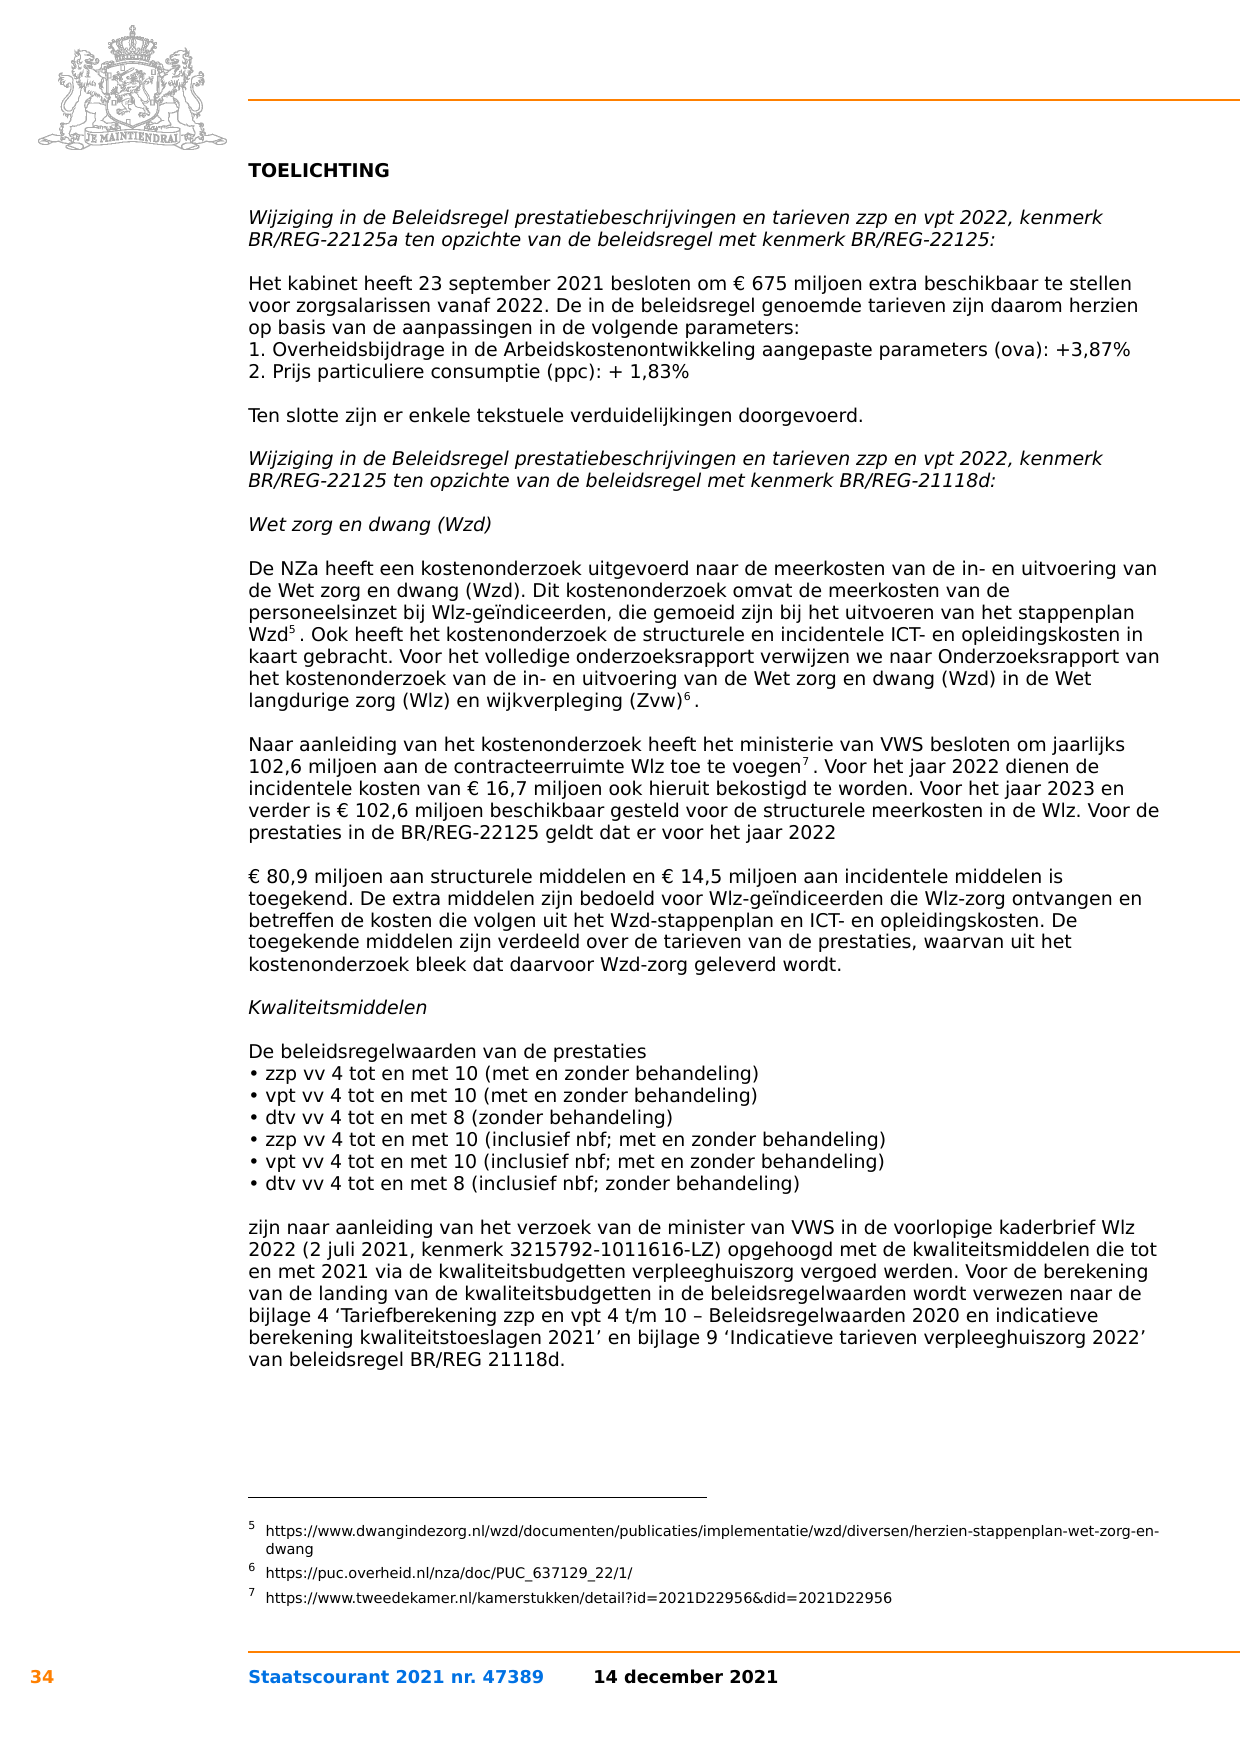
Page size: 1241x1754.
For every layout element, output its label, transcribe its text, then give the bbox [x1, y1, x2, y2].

text • vpt vv 4 tot en met 10 (inclusief nbf; met en zonder behandeling) [248, 1151, 1163, 1173]
text https://www.tweedekamer.nl/kamerstukken/detail?id=2021D22956&did=2021D22956 [248, 1586, 1163, 1608]
text • dtv vv 4 tot en met 8 (inclusief nbf; zonder behandeling) [248, 1173, 1163, 1195]
subtitle Kwaliteitsmiddelen [248, 997, 1163, 1019]
text 1. Overheidsbijdrage in de Arbeidskostenontwikkeling aangepaste parameters (ova): +3,87% [248, 339, 1163, 361]
subtitle Wijziging in de Beleidsregel prestatiebeschrijvingen en tarieven zzp en vpt 2022, kenmerk BR/REG-22125a ten opzichte van de beleidsregel met kenmerk BR/REG-22125: [248, 207, 1163, 251]
text 2. Prijs particuliere consumptie (ppc): + 1,83% [248, 361, 1163, 383]
picture [38, 25, 227, 150]
text • dtv vv 4 tot en met 8 (zonder behandeling) [248, 1107, 1163, 1129]
text zijn naar aanleiding van het verzoek van de minister van VWS in de voorlopige kaderbrief Wlz 2022 (2 juli 2021, kenmerk 3215792-1011616-LZ) opgehoogd met de kwaliteitsmiddelen die tot en met 2021 via de kwaliteitsbudgetten verpleeghuiszorg vergoed werden. Voor de berekening van de landing van de kwaliteitsbudgetten in de beleidsregelwaarden wordt verwezen naar de bijlage 4 ‘Tariefberekening zzp en vpt 4 t/m 10 – Beleidsregelwaarden 2020 en indicatieve berekening kwaliteitstoeslagen 2021’ en bijlage 9 ‘Indicatieve tarieven verpleeghuiszorg 2022’ van beleidsregel BR/REG 21118d. [248, 1217, 1163, 1371]
text • zzp vv 4 tot en met 10 (inclusief nbf; met en zonder behandeling) [248, 1129, 1163, 1151]
subtitle Wet zorg en dwang (Wzd) [248, 514, 1163, 536]
text https://www.dwangindezorg.nl/wzd/documenten/publicaties/implementatie/wzd/diversen/herzien-stappenplan-wet-zorg-en-dwang [248, 1519, 1163, 1558]
text https://puc.overheid.nl/nza/doc/PUC_637129_22/1/ [248, 1561, 1163, 1583]
subtitle Wijziging in de Beleidsregel prestatiebeschrijvingen en tarieven zzp en vpt 2022, kenmerk BR/REG-22125 ten opzichte van de beleidsregel met kenmerk BR/REG-21118d: [248, 448, 1163, 492]
text De NZa heeft een kostenonderzoek uitgevoerd naar de meerkosten van de in- en uitvoering van de Wet zorg en dwang (Wzd). Dit kostenonderzoek omvat de meerkosten van de personeelsinzet bij Wlz-geïndiceerden, die gemoeid zijn bij het uitvoeren van het stappenplan Wzd. Ook heeft het kostenonderzoek de structurele en incidentele ICT- en opleidingskosten in kaart gebracht. Voor het volledige onderzoeksrapport verwijzen we naar Onderzoeksrapport van het kostenonderzoek van de in- en uitvoering van de Wet zorg en dwang (Wzd) in de Wet langdurige zorg (Wlz) en wijkverpleging (Zvw). [248, 558, 1163, 712]
text De beleidsregelwaarden van de prestaties [248, 1041, 1163, 1063]
text Het kabinet heeft 23 september 2021 besloten om € 675 miljoen extra beschikbaar te stellen voor zorgsalarissen vanaf 2022. De in de beleidsregel genoemde tarieven zijn daarom herzien op basis van de aanpassingen in de volgende parameters: [248, 273, 1163, 339]
text Naar aanleiding van het kostenonderzoek heeft het ministerie van VWS besloten om jaarlijks 102,6 miljoen aan de contracteerruimte Wlz toe te voegen. Voor het jaar 2022 dienen de incidentele kosten van € 16,7 miljoen ook hieruit bekostigd te worden. Voor het jaar 2023 en verder is € 102,6 miljoen beschikbaar gesteld voor de structurele meerkosten in de Wlz. Voor de prestaties in de BR/REG-22125 geldt dat er voor het jaar 2022 [248, 734, 1163, 844]
subtitle TOELICHTING [248, 160, 1163, 182]
text Ten slotte zijn er enkele tekstuele verduidelijkingen doorgevoerd. [248, 404, 1163, 426]
text € 80,9 miljoen aan structurele middelen en € 14,5 miljoen aan incidentele middelen is toegekend. De extra middelen zijn bedoeld voor Wlz-geïndiceerden die Wlz-zorg ontvangen en betreffen de kosten die volgen uit het Wzd-stappenplan en ICT- en opleidingskosten. De toegekende middelen zijn verdeeld over de tarieven van de prestaties, waarvan uit het kostenonderzoek bleek dat daarvoor Wzd-zorg geleverd wordt. [248, 866, 1163, 975]
text • vpt vv 4 tot en met 10 (met en zonder behandeling) [248, 1085, 1163, 1107]
text • zzp vv 4 tot en met 10 (met en zonder behandeling) [248, 1063, 1163, 1085]
